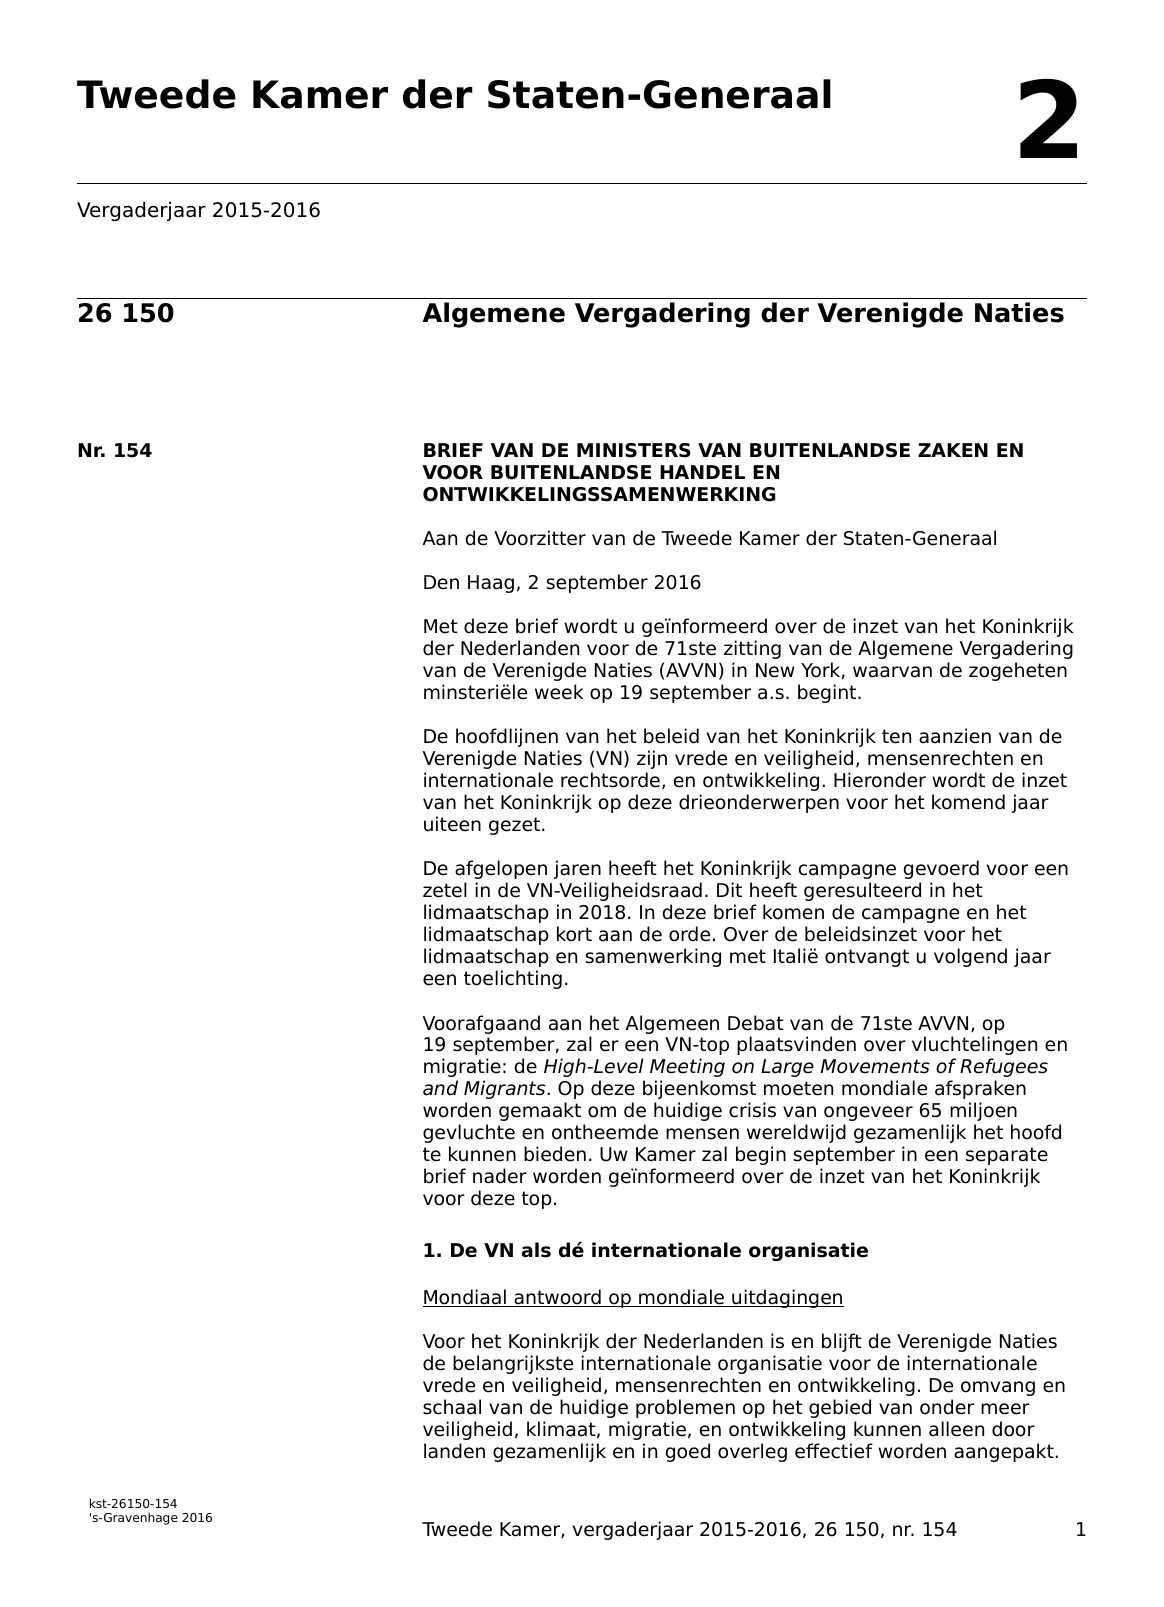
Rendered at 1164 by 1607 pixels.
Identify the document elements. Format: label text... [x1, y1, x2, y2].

subtitle Mondiaal antwoord op mondiale uitdagingen [422, 1287, 1087, 1309]
text Voor het Koninkrijk der Nederlanden is en blijft de Verenigde Naties de belangrijkste internationale organisatie voor de internationale vrede en veiligheid, mensenrechten en ontwikkeling. De omvang en schaal van de huidige problemen op het gebied van onder meer veiligheid, klimaat, migratie, en ontwikkeling kunnen alleen door landen gezamenlijk en in goed overleg effectief worden aangepakt. [422, 1331, 1087, 1463]
text Met deze brief wordt u geïnformeerd over de inzet van het Koninkrijk der Nederlanden voor de 71ste zitting van de Algemene Vergadering van de Verenigde Naties (AVVN) in New York, waarvan de zogeheten minsteriële week op 19 september a.s. begint. [422, 616, 1087, 704]
text Den Haag, 2 september 2016 [422, 572, 1087, 594]
table_cell Vergaderjaar 2015-2016 [77, 184, 1087, 298]
subtitle Nr. 154 BRIEF VAN DE MINISTERS VAN BUITENLANDSE ZAKEN EN VOOR BUITENLANDSE HANDEL EN ONTWIKKELINGSSAMENWERKING [77, 440, 1087, 506]
subtitle 26 150 Algemene Vergadering der Verenigde Naties [77, 299, 1087, 329]
text Aan de Voorzitter van de Tweede Kamer der Staten-Generaal [422, 528, 1087, 550]
table_header 2 [886, 59, 1087, 183]
text De hoofdlijnen van het beleid van het Koninkrijk ten aanzien van de Verenigde Naties (VN) zijn vrede en veiligheid, mensenrechten en internationale rechtsorde, en ontwikkeling. Hieronder wordt de inzet van het Koninkrijk op deze drieonderwerpen voor het komend jaar uiteen gezet. [422, 726, 1087, 836]
text De afgelopen jaren heeft het Koninkrijk campagne gevoerd voor een zetel in de VN-Veiligheidsraad. Dit heeft geresulteerd in het lidmaatschap in 2018. In deze brief komen de campagne en het lidmaatschap kort aan de orde. Over de beleidsinzet voor het lidmaatschap en samenwerking met Italië ontvangt u volgend jaar een toelichting. [422, 858, 1087, 990]
table_header Tweede Kamer der Staten-Generaal [77, 59, 886, 183]
text Voorafgaand aan het Algemeen Debat van de 71ste AVVN, op 19 september, zal er een VN-top plaatsvinden over vluchtelingen en migratie: de High-Level Meeting on Large Movements of Refugees and Migrants. Op deze bijeenkomst moeten mondiale afspraken worden gemaakt om de huidige crisis van ongeveer 65 miljoen gevluchte en ontheemde mensen wereldwijd gezamenlijk het hoofd te kunnen bieden. Uw Kamer zal begin september in een separate brief nader worden geïnformeerd over de inzet van het Koninkrijk voor deze top. [422, 1012, 1087, 1210]
subtitle 1. De VN als dé internationale organisatie [422, 1240, 1087, 1262]
text kst-26150-154 [88, 1497, 323, 1511]
text 's-Gravenhage 2016 [88, 1511, 323, 1525]
